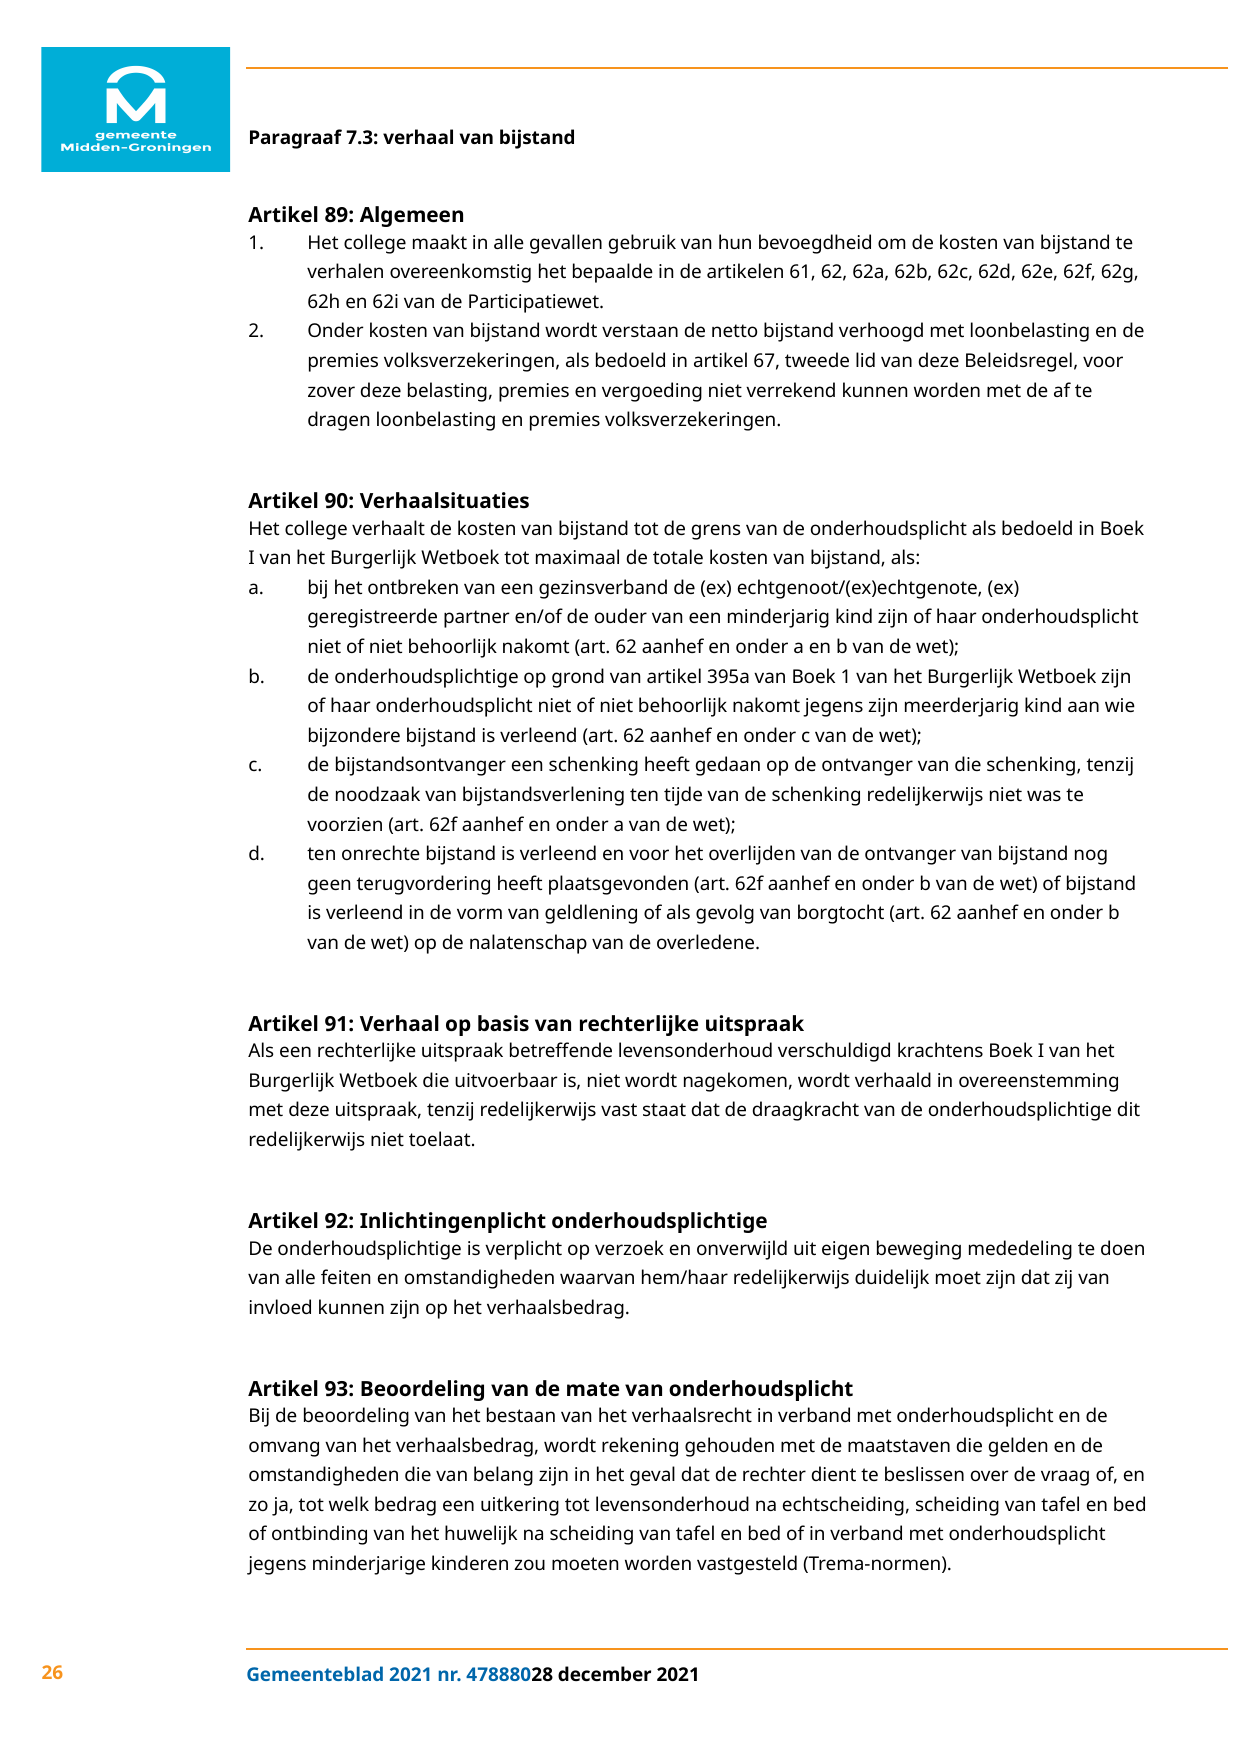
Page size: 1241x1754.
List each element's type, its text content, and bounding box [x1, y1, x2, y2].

picture [107, 89, 165, 122]
picture [184, 146, 190, 153]
text Het college verhaalt de kosten van bijstand tot de grens van de onderhoudsplicht als bedoeld in Boek I van het Burgerlijk Wetboek tot maximaal de totale kosten van bijstand, als: [248, 515, 1152, 570]
text Bij de beoordeling van het bestaan van het verhaalsrecht in verband met onderhoudsplicht en de omvang van het verhaalsbedrag, wordt rekening gehouden met de maatstaven die gelden en de omstandigheden die van belang zijn in het geval dat de rechter dient te beslissen over de vraag of, en zo ja, tot welk bedrag een uitkering tot levensonderhoud na echtscheiding, scheiding van tafel en bed of ontbinding van het huwelijk na scheiding van tafel en bed of in verband met onderhoudsplicht jegens minderjarige kinderen zou moeten worden vastgesteld (Trema-normen). [248, 1402, 1152, 1576]
list de bijstandsontvanger een schenking heeft gedaan op de ontvanger van die schenking, tenzij de noodzaak van bijstandsverlening ten tijde van de schenking redelijkerwijs niet was te voorzien (art. 62f aanhef en onder a van de wet); [248, 752, 1152, 836]
list Het college maakt in alle gevallen gebruik van hun bevoegdheid om de kosten van bijstand te verhalen overeenkomstig het bepaalde in de artikelen 61, 62, 62a, 62b, 62c, 62d, 62e, 62f, 62g, 62h en 62i van de Participatiewet. [248, 229, 1152, 314]
text Artikel 90: Verhaalsituaties [248, 486, 1152, 515]
text Artikel 89: Algemeen [248, 201, 1152, 229]
picture [108, 66, 164, 82]
text Artikel 93: Beoordeling van de mate van onderhoudsplicht [248, 1374, 1152, 1402]
text Als een rechterlijke uitspraak betreffende levensonderhoud verschuldigd krachtens Boek I van het Burgerlijk Wetboek die uitvoerbaar is, niet wordt nagekomen, wordt verhaald in overeenstemming met deze uitspraak, tenzij redelijkerwijs vast staat dat de draagkracht van de onderhoudsplichtige dit redelijkerwijs niet toelaat. [248, 1037, 1152, 1152]
list Onder kosten van bijstand wordt verstaan de netto bijstand verhoogd met loonbelasting en de premies volksverzekeringen, als bedoeld in artikel 67, tweede lid van deze Beleidsregel, voor zover deze belasting, premies en vergoeding niet verrekend kunnen worden met de af te dragen loonbelasting en premies volksverzekeringen. [248, 318, 1152, 432]
text Paragraaf 7.3: verhaal van bijstand [248, 124, 1152, 150]
text De onderhoudsplichtige is verplicht op verzoek en onverwijld uit eigen beweging mededeling te doen van alle feiten en omstandigheden waarvan hem/haar redelijkerwijs duidelijk moet zijn dat zij van invloed kunnen zijn op het verhaalsbedrag. [248, 1235, 1152, 1319]
list ten onrechte bijstand is verleend en voor het overlijden van de ontvanger van bijstand nog geen terugvordering heeft plaatsgevonden (art. 62f aanhef en onder b van de wet) of bijstand is verleend in de vorm van geldlening of als gevolg van borgtocht (art. 62 aanhef en onder b van de wet) op de nalatenschap van de overledene. [248, 840, 1152, 955]
list bij het ontbreken van een gezinsverband de (ex) echtgenoot/(ex)echtgenote, (ex) geregistreerde partner en/of de ouder van een minderjarig kind zijn of haar onderhoudsplicht niet of niet behoorlijk nakomt (art. 62 aanhef en onder a en b van de wet); [248, 574, 1152, 659]
list de onderhoudsplichtige op grond van artikel 395a van Boek 1 van het Burgerlijk Wetboek zijn of haar onderhoudsplicht niet of niet behoorlijk nakomt jegens zijn meerderjarig kind aan wie bijzondere bijstand is verleend (art. 62 aanhef en onder c van de wet); [248, 663, 1152, 748]
text Artikel 92: Inlichtingenplicht onderhoudsplichtige [248, 1206, 1152, 1235]
text Artikel 91: Verhaal op basis van rechterlijke uitspraak [248, 1009, 1152, 1037]
